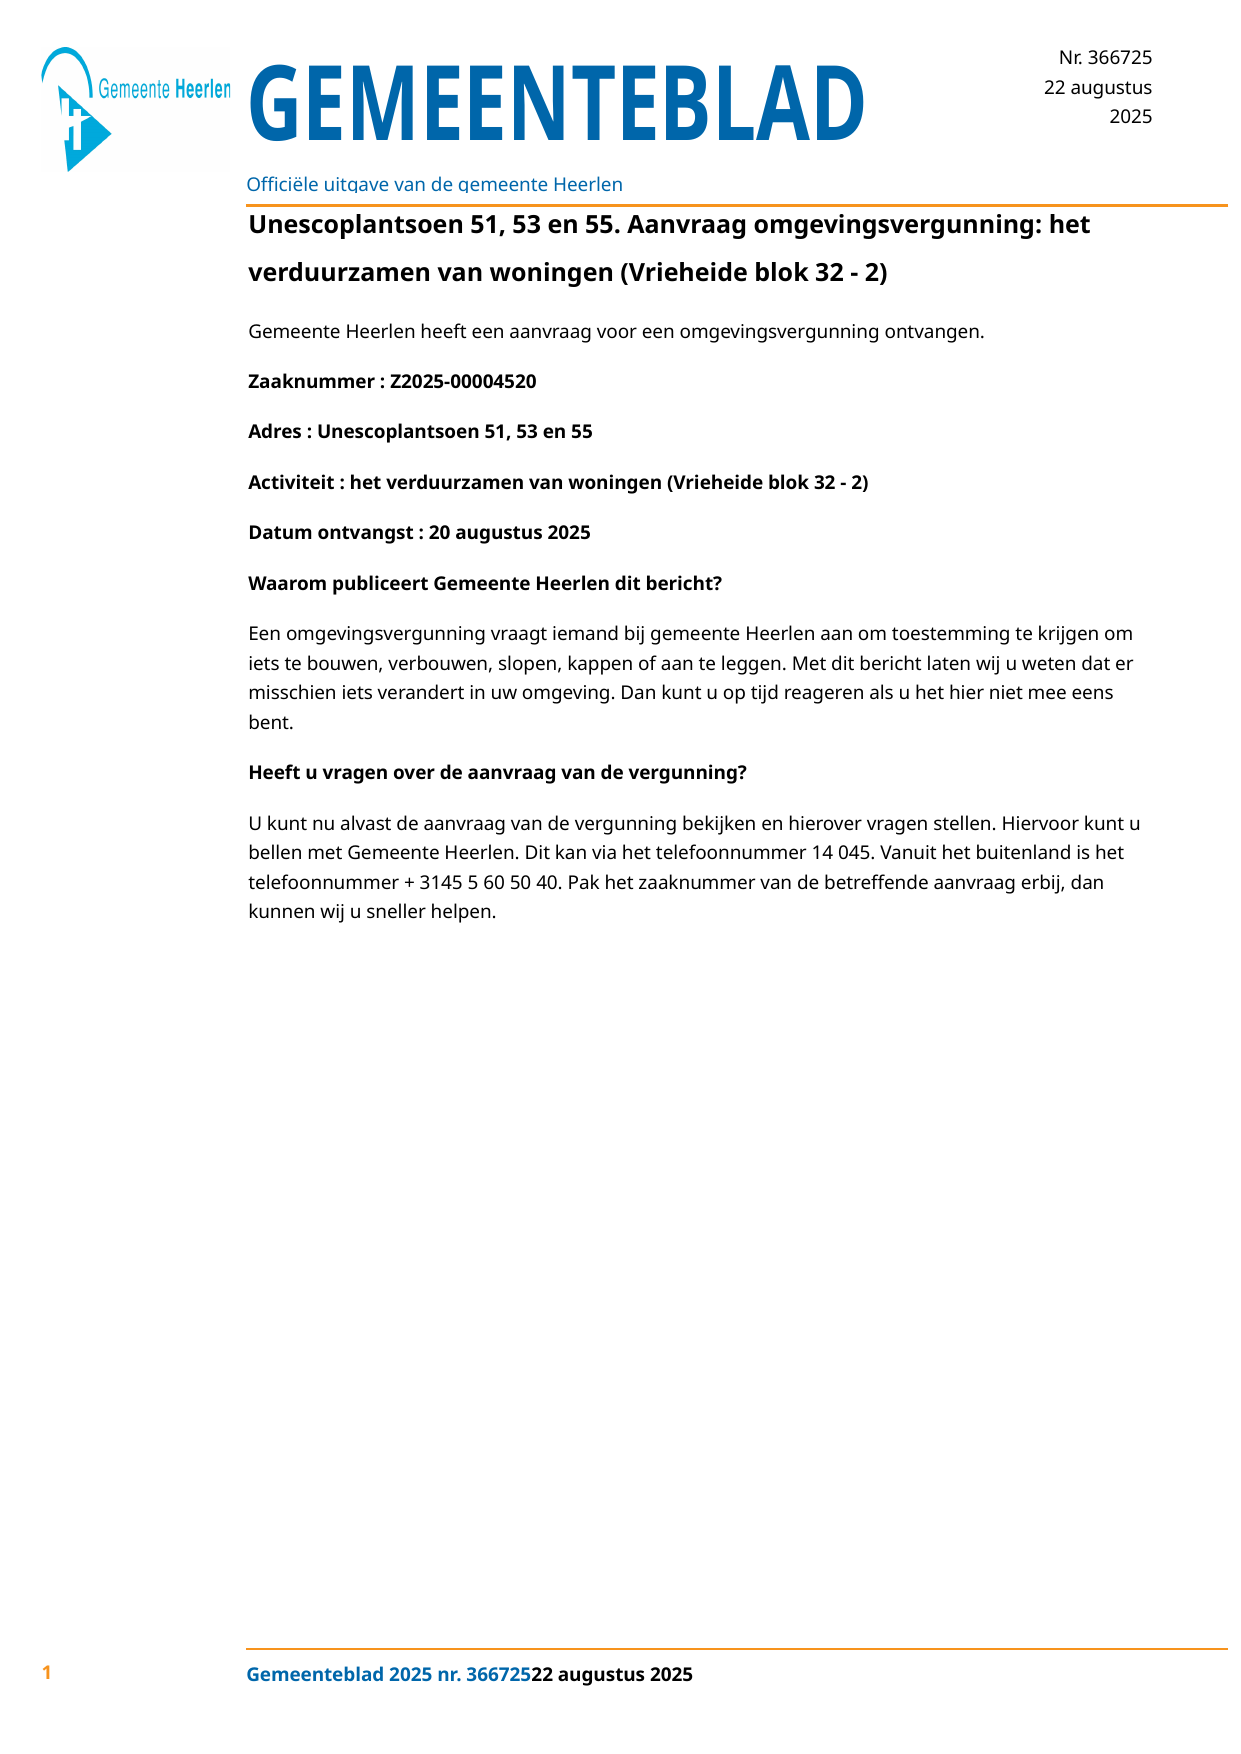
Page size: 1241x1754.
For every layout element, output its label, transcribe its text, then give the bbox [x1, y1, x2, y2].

text Activiteit : het verduurzamen van woningen (Vrieheide blok 32 - 2) [248, 469, 1152, 495]
text Datum ontvangst : 20 augustus 2025 [248, 519, 1152, 545]
text Een omgevingsvergunning vraagt iemand bij gemeente Heerlen aan om toestemming te krijgen om iets te bouwen, verbouwen, slopen, kappen of aan te leggen. Met dit bericht laten wij u weten dat er misschien iets verandert in uw omgeving. Dan kunt u op tijd reageren als u het hier niet mee eens bent. [248, 620, 1152, 735]
text Heeft u vragen over de aanvraag van de vergunning? [248, 759, 1152, 785]
picture [41, 47, 59, 70]
text Gemeente Heerlen heeft een aanvraag voor een omgevingsvergunning ontvangen. [248, 318, 1152, 344]
text Waarom publiceert Gemeente Heerlen dit bericht? [248, 570, 1152, 596]
text Adres : Unescoplantsoen 51, 53 en 55 [248, 419, 1152, 444]
text Unescoplantsoen 51, 53 en 55. Aanvraag omgevingsvergunning: het verduurzamen van woningen (Vrieheide blok 32 - 2) [248, 207, 1152, 288]
text Zaaknummer : Z2025-00004520 [248, 368, 1152, 394]
text U kunt nu alvast de aanvraag van de vergunning bekijken en hierover vragen stellen. Hiervoor kunt u bellen met Gemeente Heerlen. Dit kan via het telefoonnummer 14 045. Vanuit het buitenland is het telefoonnummer + 3145 5 60 50 40. Pak het zaaknummer van de betreffende aanvraag erbij, dan kunnen wij u sneller helpen. [248, 810, 1152, 924]
picture [41, 47, 231, 172]
